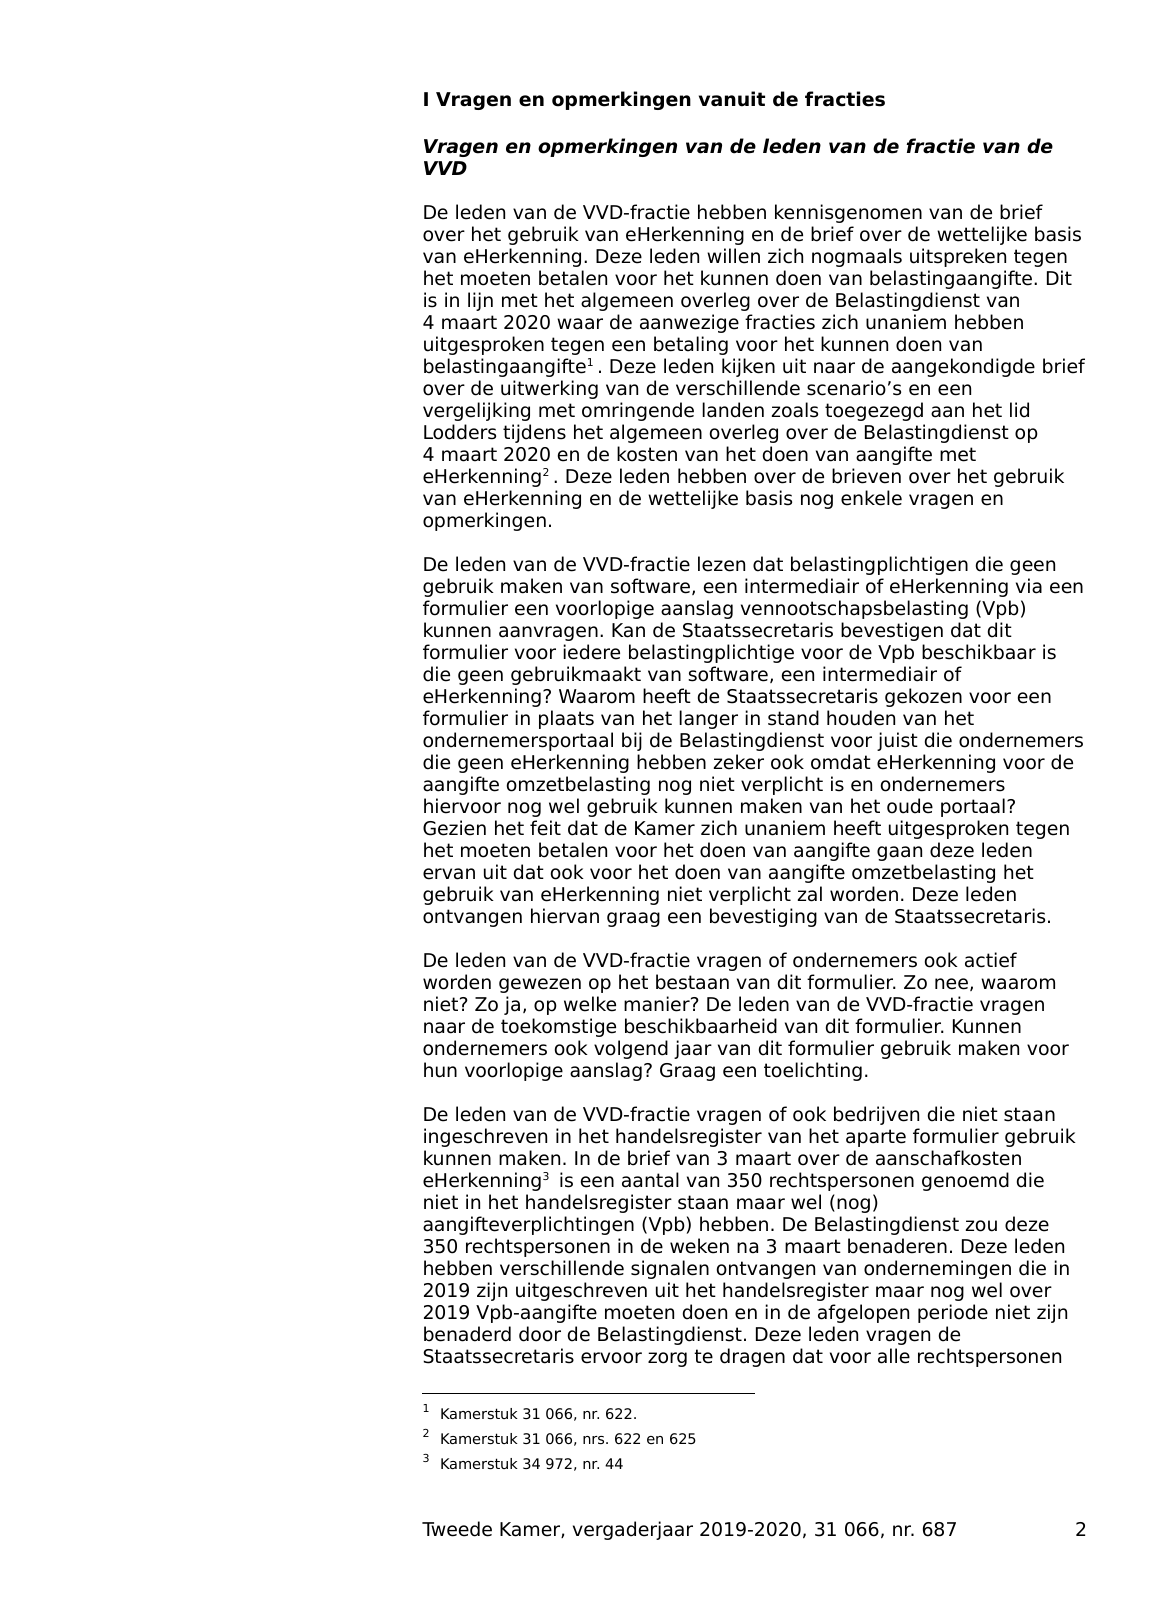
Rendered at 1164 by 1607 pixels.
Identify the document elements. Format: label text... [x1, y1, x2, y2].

text De leden van de VVD-fractie vragen of ook bedrijven die niet staan ingeschreven in het handelsregister van het aparte formulier gebruik kunnen maken. In de brief van 3 maart over de aanschafkosten eHerkenning is een aantal van 350 rechtspersonen genoemd die niet in het handelsregister staan maar wel (nog) aangifteverplichtingen (Vpb) hebben. De Belastingdienst zou deze 350 rechtspersonen in de weken na 3 maart benaderen. Deze leden hebben verschillende signalen ontvangen van ondernemingen die in 2019 zijn uitgeschreven uit het handelsregister maar nog wel over 2019 Vpb-aangifte moeten doen en in de afgelopen periode niet zijn benaderd door de Belastingdienst. Deze leden vragen de Staatssecretaris ervoor zorg te dragen dat voor alle rechtspersonen [422, 1104, 1087, 1368]
text Kamerstuk 31 066, nr. 622. [422, 1402, 1087, 1424]
text De leden van de VVD-fractie vragen of ondernemers ook actief worden gewezen op het bestaan van dit formulier. Zo nee, waarom niet? Zo ja, op welke manier? De leden van de VVD-fractie vragen naar de toekomstige beschikbaarheid van dit formulier. Kunnen ondernemers ook volgend jaar van dit formulier gebruik maken voor hun voorlopige aanslag? Graag een toelichting. [422, 950, 1087, 1082]
text Kamerstuk 31 066, nrs. 622 en 625 [422, 1427, 1087, 1449]
text Kamerstuk 34 972, nr. 44 [422, 1452, 1087, 1474]
text De leden van de VVD-fractie hebben kennisgenomen van de brief over het gebruik van eHerkenning en de brief over de wettelijke basis van eHerkenning. Deze leden willen zich nogmaals uitspreken tegen het moeten betalen voor het kunnen doen van belastingaangifte. Dit is in lijn met het algemeen overleg over de Belastingdienst van 4 maart 2020 waar de aanwezige fracties zich unaniem hebben uitgesproken tegen een betaling voor het kunnen doen van belastingaangifte. Deze leden kijken uit naar de aangekondigde brief over de uitwerking van de verschillende scenario’s en een vergelijking met omringende landen zoals toegezegd aan het lid Lodders tijdens het algemeen overleg over de Belastingdienst op 4 maart 2020 en de kosten van het doen van aangifte met eHerkenning. Deze leden hebben over de brieven over het gebruik van eHerkenning en de wettelijke basis nog enkele vragen en opmerkingen. [422, 202, 1087, 532]
text De leden van de VVD-fractie lezen dat belastingplichtigen die geen gebruik maken van software, een intermediair of eHerkenning via een formulier een voorlopige aanslag vennootschapsbelasting (Vpb) kunnen aanvragen. Kan de Staatssecretaris bevestigen dat dit formulier voor iedere belastingplichtige voor de Vpb beschikbaar is die geen gebruikmaakt van software, een intermediair of eHerkenning? Waarom heeft de Staatssecretaris gekozen voor een formulier in plaats van het langer in stand houden van het ondernemersportaal bij de Belastingdienst voor juist die ondernemers die geen eHerkenning hebben zeker ook omdat eHerkenning voor de aangifte omzetbelasting nog niet verplicht is en ondernemers hiervoor nog wel gebruik kunnen maken van het oude portaal? Gezien het feit dat de Kamer zich unaniem heeft uitgesproken tegen het moeten betalen voor het doen van aangifte gaan deze leden ervan uit dat ook voor het doen van aangifte omzetbelasting het gebruik van eHerkenning niet verplicht zal worden. Deze leden ontvangen hiervan graag een bevestiging van de Staatssecretaris. [422, 554, 1087, 928]
subtitle I Vragen en opmerkingen vanuit de fracties [422, 89, 1087, 111]
subtitle Vragen en opmerkingen van de leden van de fractie van de VVD [422, 136, 1087, 180]
